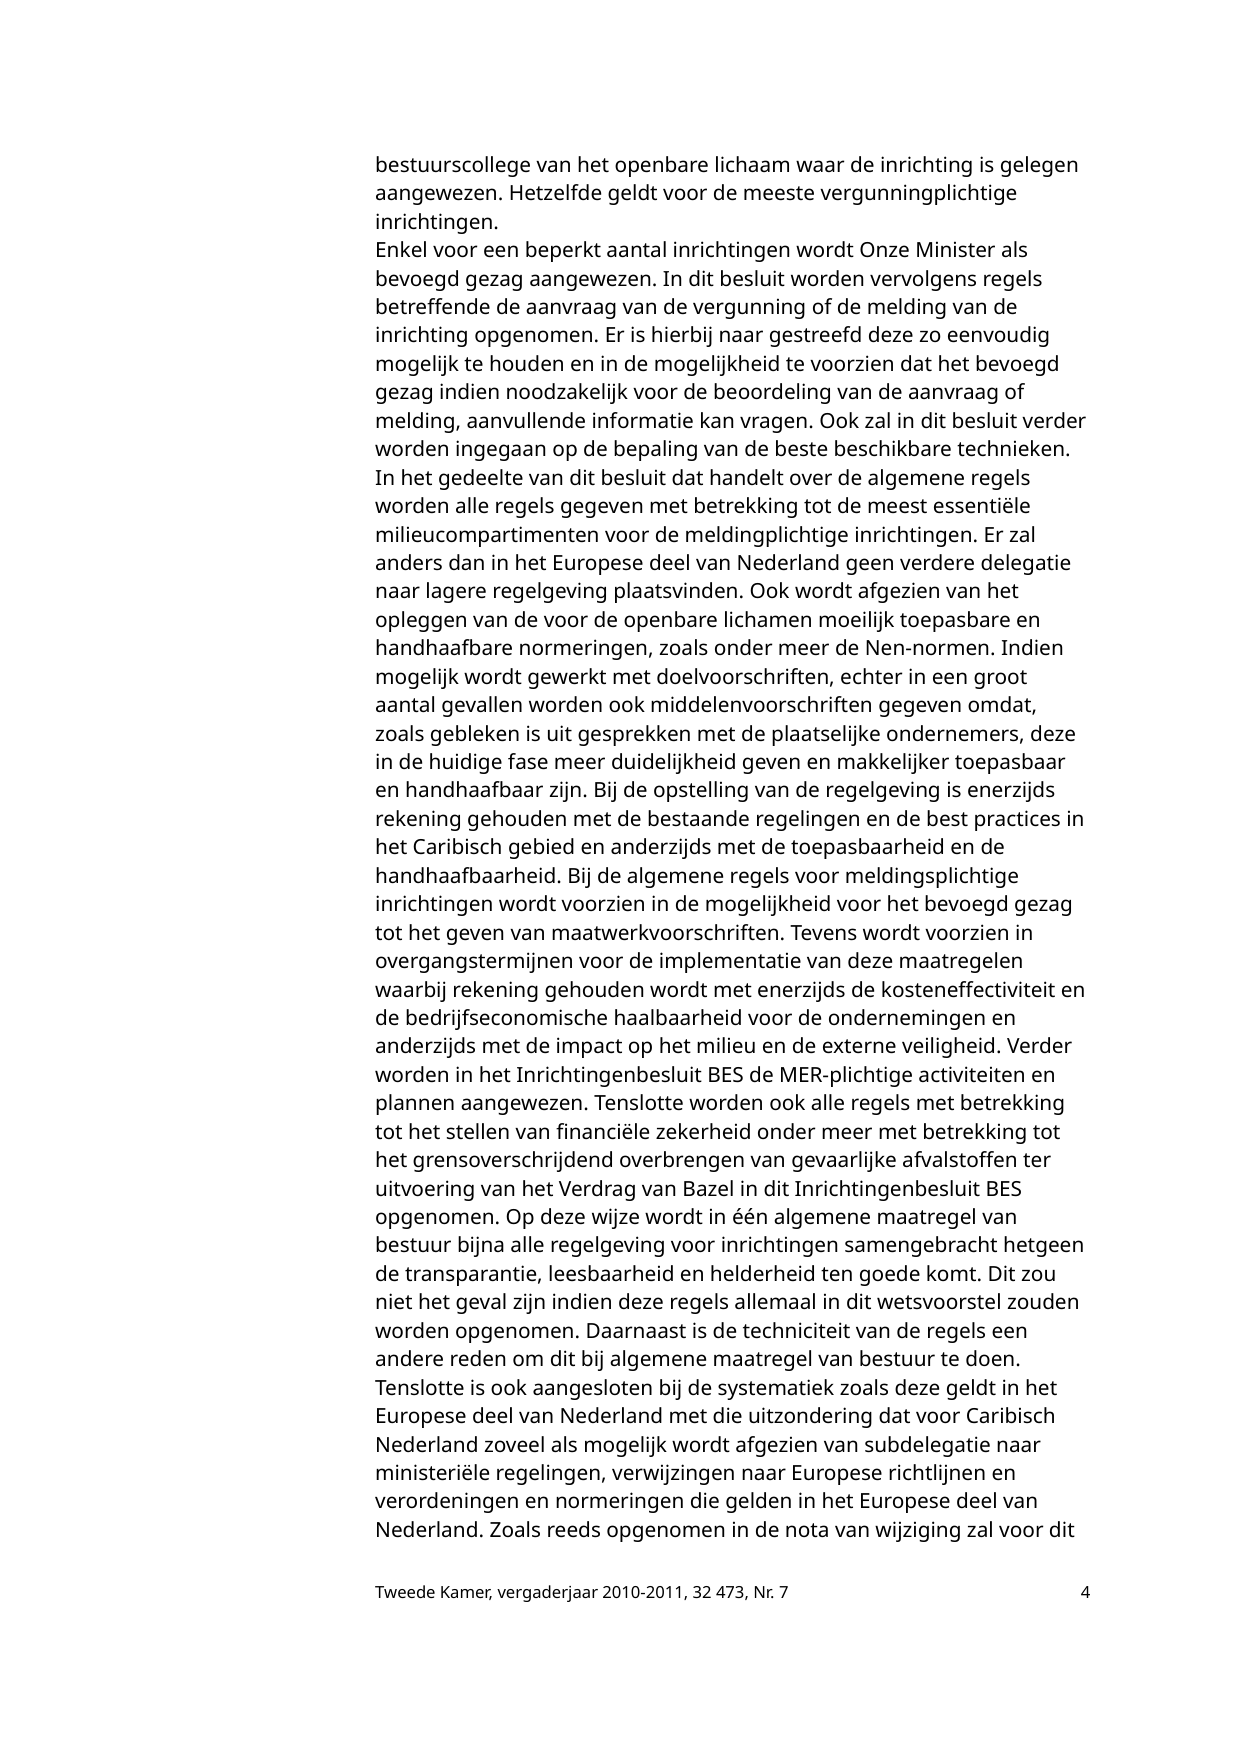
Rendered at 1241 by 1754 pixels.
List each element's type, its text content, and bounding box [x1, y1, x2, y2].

text bestuurscollege van het openbare lichaam waar de inrichting is gelegen aangewezen. Hetzelfde geldt voor de meeste vergunningplichtige inrichtingen. [375, 150, 1090, 235]
text Enkel voor een beperkt aantal inrichtingen wordt Onze Minister als bevoegd gezag aangewezen. In dit besluit worden vervolgens regels betreffende de aanvraag van de vergunning of de melding van de inrichting opgenomen. Er is hierbij naar gestreefd deze zo eenvoudig mogelijk te houden en in de mogelijkheid te voorzien dat het bevoegd gezag indien noodzakelijk voor de beoordeling van de aanvraag of melding, aanvullende informatie kan vragen. Ook zal in dit besluit verder worden ingegaan op de bepaling van de beste beschikbare technieken. In het gedeelte van dit besluit dat handelt over de algemene regels worden alle regels gegeven met betrekking tot de meest essentiële milieucompartimenten voor de meldingplichtige inrichtingen. Er zal anders dan in het Europese deel van Nederland geen verdere delegatie naar lagere regelgeving plaatsvinden. Ook wordt afgezien van het opleggen van de voor de openbare lichamen moeilijk toepasbare en handhaafbare normeringen, zoals onder meer de Nen-normen. Indien mogelijk wordt gewerkt met doelvoorschriften, echter in een groot aantal gevallen worden ook middelenvoorschriften gegeven omdat, zoals gebleken is uit gesprekken met de plaatselijke ondernemers, deze in de huidige fase meer duidelijkheid geven en makkelijker toepasbaar en handhaafbaar zijn. Bij de opstelling van de regelgeving is enerzijds rekening gehouden met de bestaande regelingen en de best practices in het Caribisch gebied en anderzijds met de toepasbaarheid en de handhaafbaarheid. Bij de algemene regels voor meldingsplichtige inrichtingen wordt voorzien in de mogelijkheid voor het bevoegd gezag tot het geven van maatwerkvoorschriften. Tevens wordt voorzien in overgangstermijnen voor de implementatie van deze maatregelen waarbij rekening gehouden wordt met enerzijds de kosteneffectiviteit en de bedrijfseconomische haalbaarheid voor de ondernemingen en anderzijds met de impact op het milieu en de externe veiligheid. Verder worden in het Inrichtingenbesluit BES de MER-plichtige activiteiten en plannen aangewezen. Tenslotte worden ook alle regels met betrekking tot het stellen van financiële zekerheid onder meer met betrekking tot het grensoverschrijdend overbrengen van gevaarlijke afvalstoffen ter uitvoering van het Verdrag van Bazel in dit Inrichtingenbesluit BES opgenomen. Op deze wijze wordt in één algemene maatregel van bestuur bijna alle regelgeving voor inrichtingen samengebracht hetgeen de transparantie, leesbaarheid en helderheid ten goede komt. Dit zou niet het geval zijn indien deze regels allemaal in dit wetsvoorstel zouden worden opgenomen. Daarnaast is de techniciteit van de regels een andere reden om dit bij algemene maatregel van bestuur te doen. Tenslotte is ook aangesloten bij de systematiek zoals deze geldt in het Europese deel van Nederland met die uitzondering dat voor Caribisch Nederland zoveel als mogelijk wordt afgezien van subdelegatie naar ministeriële regelingen, verwijzingen naar Europese richtlijnen en verordeningen en normeringen die gelden in het Europese deel van Nederland. Zoals reeds opgenomen in de nota van wijziging zal voor dit [375, 235, 1090, 1543]
